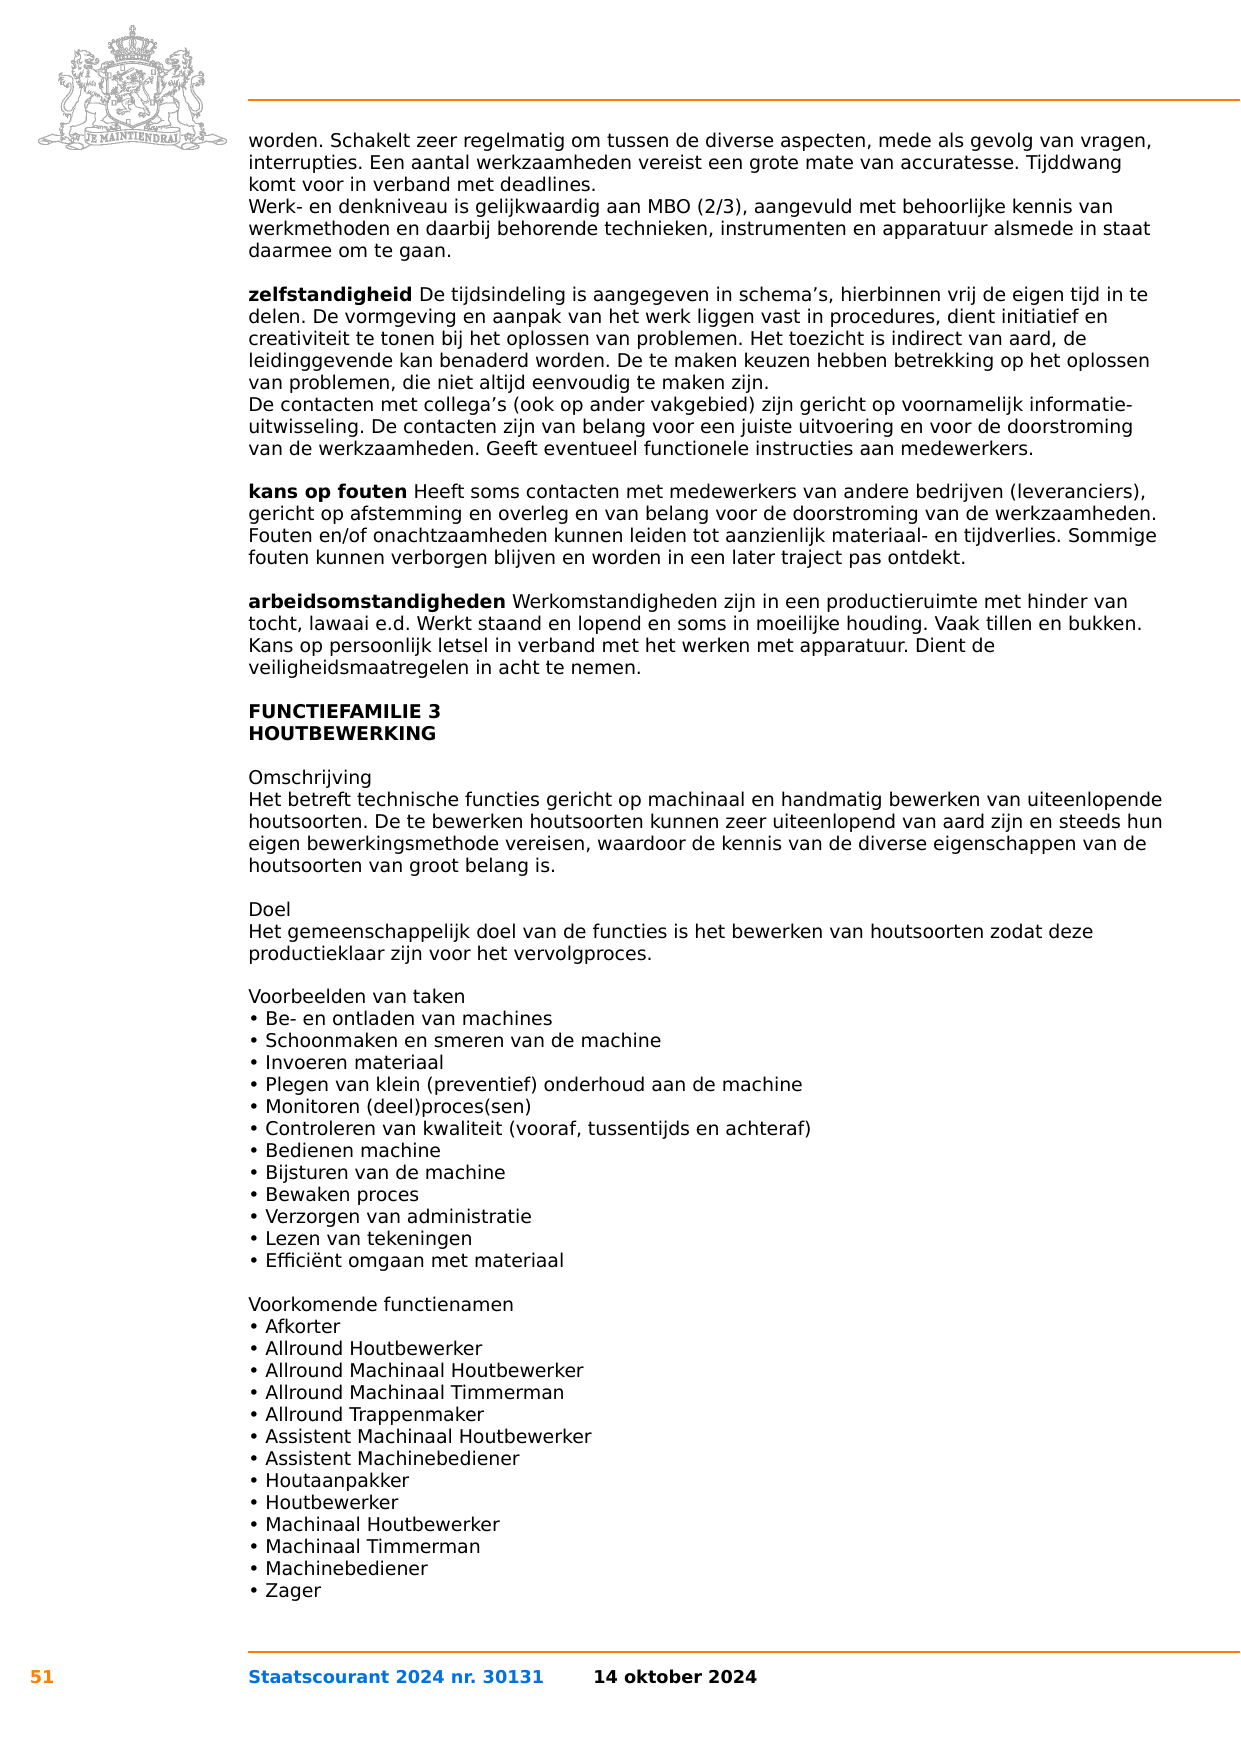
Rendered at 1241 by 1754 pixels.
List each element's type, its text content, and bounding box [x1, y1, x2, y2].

text De contacten met collega’s (ook op ander vakgebied) zijn gericht op voornamelijk informatie-uitwisseling. De contacten zijn van belang voor een juiste uitvoering en voor de doorstroming van de werkzaamheden. Geeft eventueel functionele instructies aan medewerkers. [248, 393, 1163, 459]
text • Zager [248, 1580, 1163, 1602]
text • Houtbewerker [248, 1492, 1163, 1514]
text • Afkorter [248, 1316, 1163, 1338]
text Voorbeelden van taken [248, 986, 1163, 1008]
text • Invoeren materiaal [248, 1052, 1163, 1074]
text zelfstandigheid De tijdsindeling is aangegeven in schema’s, hierbinnen vrij de eigen tijd in te delen. De vormgeving en aanpak van het werk liggen vast in procedures, dient initiatief en creativiteit te tonen bij het oplossen van problemen. Het toezicht is indirect van aard, de leidinggevende kan benaderd worden. De te maken keuzen hebben betrekking op het oplossen van problemen, die niet altijd eenvoudig te maken zijn. [248, 284, 1163, 393]
text • Machinebediener [248, 1558, 1163, 1580]
text Het gemeenschappelijk doel van de functies is het bewerken van houtsoorten zodat deze productieklaar zijn voor het vervolgproces. [248, 921, 1163, 964]
text • Allround Machinaal Houtbewerker [248, 1360, 1163, 1382]
text Werk- en denkniveau is gelijkwaardig aan MBO (2/3), aangevuld met behoorlijke kennis van werkmethoden en daarbij behorende technieken, instrumenten en apparatuur alsmede in staat daarmee om te gaan. [248, 196, 1163, 262]
text Fouten en/of onachtzaamheden kunnen leiden tot aanzienlijk materiaal- en tijdverlies. Sommige fouten kunnen verborgen blijven en worden in een later traject pas ontdekt. [248, 525, 1163, 569]
text worden. Schakelt zeer regelmatig om tussen de diverse aspecten, mede als gevolg van vragen, interrupties. Een aantal werkzaamheden vereist een grote mate van accuratesse. Tijddwang komt voor in verband met deadlines. [248, 130, 1163, 196]
text • Be- en ontladen van machines [248, 1008, 1163, 1030]
text arbeidsomstandigheden Werkomstandigheden zijn in een productieruimte met hinder van tocht, lawaai e.d. Werkt staand en lopend en soms in moeilijke houding. Vaak tillen en bukken. Kans op persoonlijk letsel in verband met het werken met apparatuur. Dient de veiligheidsmaatregelen in acht te nemen. [248, 591, 1163, 679]
text Doel [248, 898, 1163, 921]
text • Machinaal Houtbewerker [248, 1514, 1163, 1536]
text FUNCTIEFAMILIE 3 [248, 701, 1163, 723]
text • Allround Machinaal Timmerman [248, 1382, 1163, 1404]
picture [38, 25, 227, 150]
text kans op fouten Heeft soms contacten met medewerkers van andere bedrijven (leveranciers), gericht op afstemming en overleg en van belang voor de doorstroming van de werkzaamheden. [248, 481, 1163, 525]
text • Schoonmaken en smeren van de machine [248, 1030, 1163, 1052]
text • Allround Trappenmaker [248, 1404, 1163, 1426]
text HOUTBEWERKING [248, 723, 1163, 745]
text • Efficiënt omgaan met materiaal [248, 1250, 1163, 1272]
text • Bewaken proces [248, 1184, 1163, 1206]
text • Machinaal Timmerman [248, 1536, 1163, 1558]
text • Controleren van kwaliteit (vooraf, tussentijds en achteraf) [248, 1118, 1163, 1140]
text • Assistent Machinebediener [248, 1448, 1163, 1470]
text Voorkomende functienamen [248, 1294, 1163, 1316]
text • Bijsturen van de machine [248, 1162, 1163, 1184]
text • Verzorgen van administratie [248, 1206, 1163, 1228]
text Het betreft technische functies gericht op machinaal en handmatig bewerken van uiteenlopende houtsoorten. De te bewerken houtsoorten kunnen zeer uiteenlopend van aard zijn en steeds hun eigen bewerkingsmethode vereisen, waardoor de kennis van de diverse eigenschappen van de houtsoorten van groot belang is. [248, 789, 1163, 877]
text • Assistent Machinaal Houtbewerker [248, 1426, 1163, 1448]
text • Allround Houtbewerker [248, 1338, 1163, 1360]
text • Bedienen machine [248, 1140, 1163, 1162]
text • Houtaanpakker [248, 1470, 1163, 1492]
text • Monitoren (deel)proces(sen) [248, 1096, 1163, 1118]
text Omschrijving [248, 767, 1163, 789]
text • Plegen van klein (preventief) onderhoud aan de machine [248, 1074, 1163, 1096]
text • Lezen van tekeningen [248, 1228, 1163, 1250]
